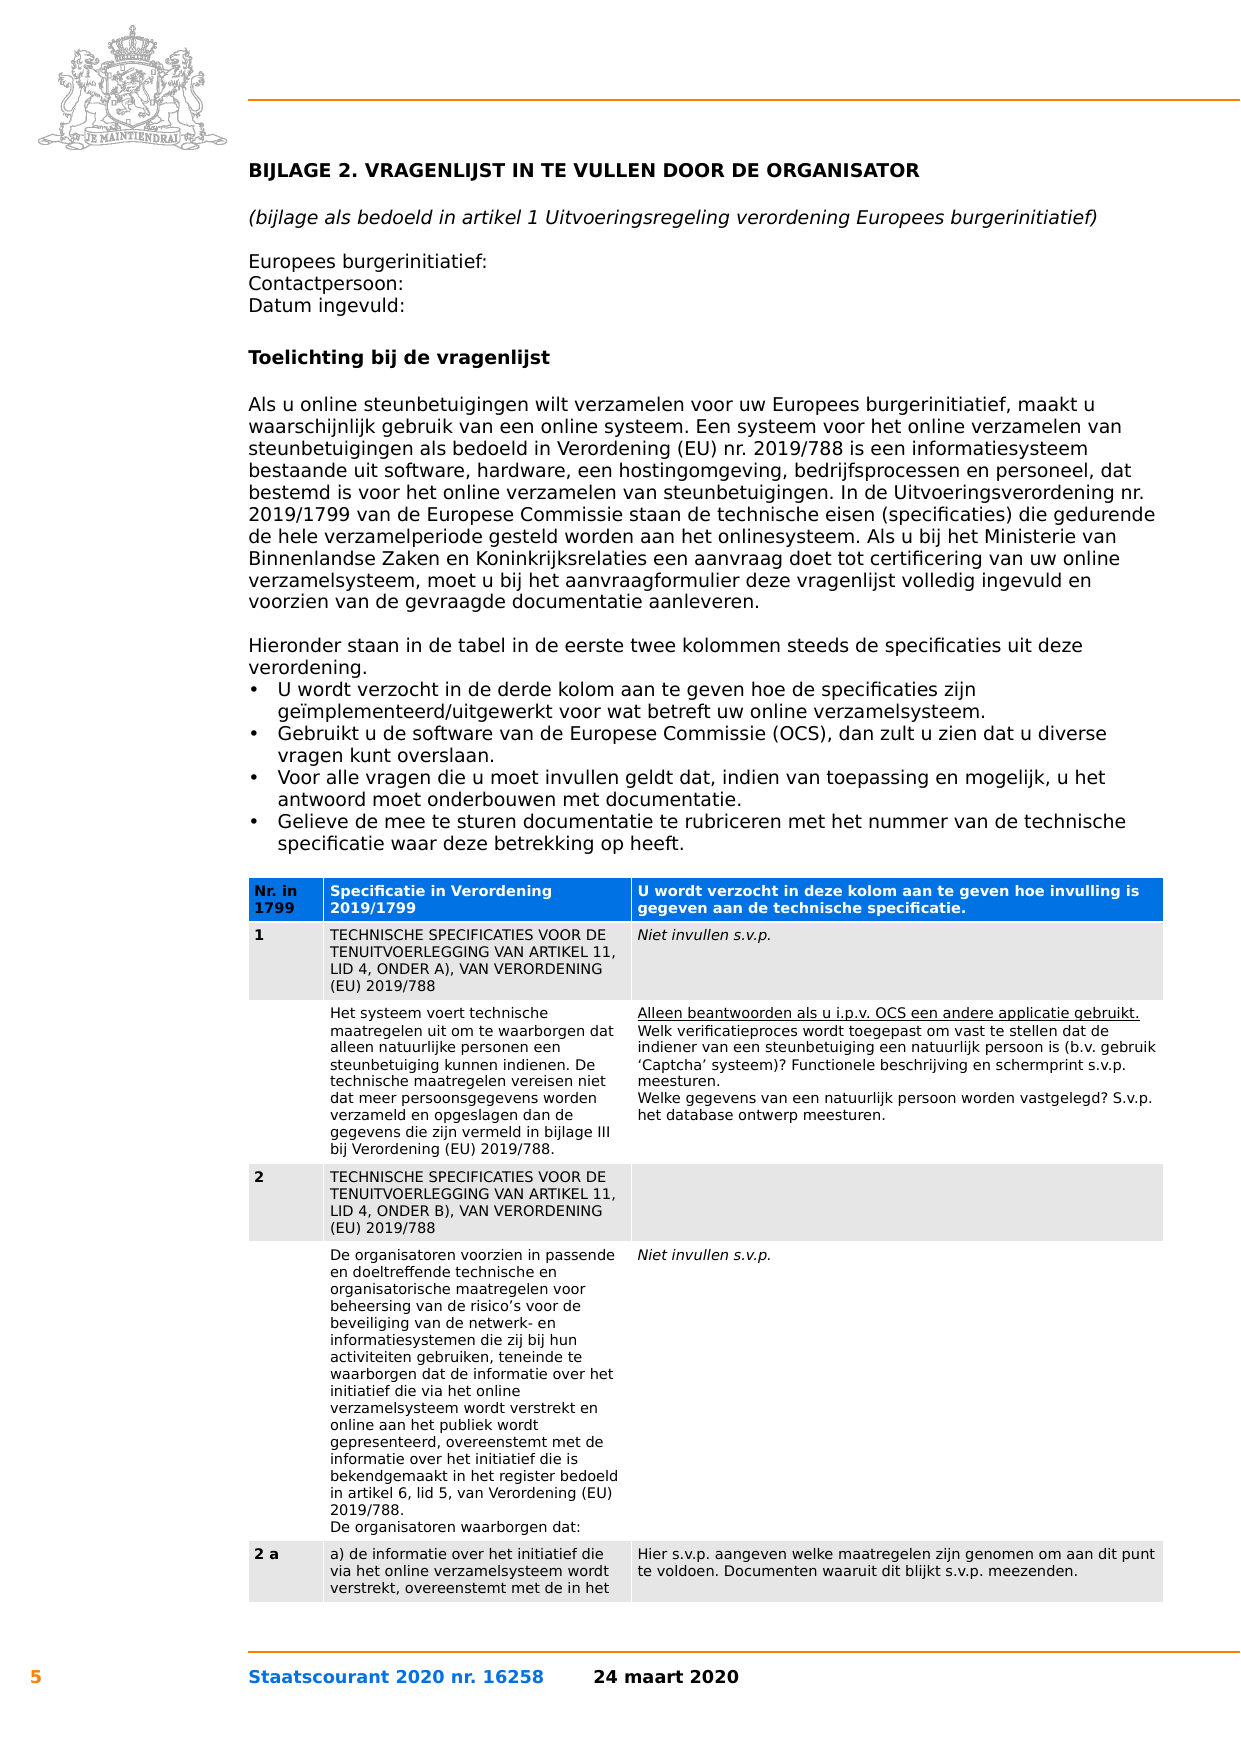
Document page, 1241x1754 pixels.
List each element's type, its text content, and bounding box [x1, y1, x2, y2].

table_header U wordt verzocht in deze kolom aan te geven hoe invulling is gegeven aan de technische specificatie. [632, 878, 1163, 921]
table_cell TECHNISCHE SPECIFICATIES VOOR DE TENUITVOERLEGGING VAN ARTIKEL 11, LID 4, ONDER B), VAN VERORDENING (EU) 2019/788 [324, 1164, 631, 1241]
table_cell Niet invullen s.v.p. [632, 923, 1163, 1000]
text Als u online steunbetuigingen wilt verzamelen voor uw Europees burgerinitiatief, maakt u waarschijnlijk gebruik van een online systeem. Een systeem voor het online verzamelen van steunbetuigingen als bedoeld in Verordening (EU) nr. 2019/788 is een informatiesysteem bestaande uit software, hardware, een hostingomgeving, bedrijfsprocessen en personeel, dat bestemd is voor het online verzamelen van steunbetuigingen. In de Uitvoeringsverordening nr. 2019/1799 van de Europese Commissie staan de technische eisen (specificaties) die gedurende de hele verzamelperiode gesteld worden aan het onlinesysteem. Als u bij het Ministerie van Binnenlandse Zaken en Koninkrijksrelaties een aanvraag doet tot certificering van uw online verzamelsysteem, moet u bij het aanvraagformulier deze vragenlijst volledig ingevuld en voorzien van de gevraagde documentatie aanleveren. [248, 394, 1163, 613]
table_cell 1 [249, 923, 323, 1000]
text • U wordt verzocht in de derde kolom aan te geven hoe de specificaties zijn geïmplementeerd/uitgewerkt voor wat betreft uw online verzamelsysteem. [248, 679, 1163, 723]
table_header Specificatie in Verordening 2019/1799 [324, 878, 631, 921]
table_cell [632, 1164, 1163, 1241]
text Contactpersoon: [248, 273, 1163, 295]
table_cell Hier s.v.p. aangeven welke maatregelen zijn genomen om aan dit punt te voldoen. Documenten waaruit dit blijkt s.v.p. meezenden. [632, 1541, 1163, 1602]
table_cell 2 a [249, 1541, 323, 1602]
text (bijlage als bedoeld in artikel 1 Uitvoeringsregeling verordening Europees burgerinitiatief) [248, 207, 1163, 229]
table_cell Niet invullen s.v.p. [632, 1242, 1163, 1540]
text Datum ingevuld: [248, 295, 1163, 317]
table_cell a) de informatie over het initiatief die via het online verzamelsysteem wordt verstrekt, overeenstemt met de in het [324, 1541, 631, 1602]
table_cell De organisatoren voorzien in passende en doeltreffende technische en organisatorische maatregelen voor beheersing van de risico’s voor de beveiliging van de netwerk- en informatiesystemen die zij bij hun activiteiten gebruiken, teneinde te waarborgen dat de informatie over het initiatief die via het online verzamelsysteem wordt verstrekt en online aan het publiek wordt gepresenteerd, overeenstemt met de informatie over het initiatief die is bekendgemaakt in het register bedoeld in artikel 6, lid 5, van Verordening (EU) 2019/788. De organisatoren waarborgen dat: [324, 1242, 631, 1540]
table_cell Alleen beantwoorden als u i.p.v. OCS een andere applicatie gebruikt. Welk verificatieproces wordt toegepast om vast te stellen dat de indiener van een steunbetuiging een natuurlijk persoon is (b.v. gebruik ‘Captcha’ systeem)? Functionele beschrijving en schermprint s.v.p. meesturen. Welke gegevens van een natuurlijk persoon worden vastgelegd? S.v.p. het database ontwerp meesturen. [632, 1001, 1163, 1163]
table_cell [249, 1242, 323, 1540]
text • Voor alle vragen die u moet invullen geldt dat, indien van toepassing en mogelijk, u het antwoord moet onderbouwen met documentatie. [248, 767, 1163, 811]
table_cell [249, 1001, 323, 1163]
subtitle Toelichting bij de vragenlijst [248, 347, 1163, 369]
table_header Nr. in 1799 [249, 878, 323, 921]
table_cell 2 [249, 1164, 323, 1241]
table_cell Het systeem voert technische maatregelen uit om te waarborgen dat alleen natuurlijke personen een steunbetuiging kunnen indienen. De technische maatregelen vereisen niet dat meer persoonsgegevens worden verzameld en opgeslagen dan de gegevens die zijn vermeld in bijlage III bij Verordening (EU) 2019/788. [324, 1001, 631, 1163]
text Hieronder staan in de tabel in de eerste twee kolommen steeds de specificaties uit deze verordening. [248, 635, 1163, 679]
text • Gebruikt u de software van de Europese Commissie (OCS), dan zult u zien dat u diverse vragen kunt overslaan. [248, 723, 1163, 767]
subtitle BIJLAGE 2. VRAGENLIJST IN TE VULLEN DOOR DE ORGANISATOR [248, 160, 1163, 182]
picture [38, 25, 227, 150]
text • Gelieve de mee te sturen documentatie te rubriceren met het nummer van de technische specificatie waar deze betrekking op heeft. [248, 811, 1163, 855]
text Europees burgerinitiatief: [248, 251, 1163, 273]
table_cell TECHNISCHE SPECIFICATIES VOOR DE TENUITVOERLEGGING VAN ARTIKEL 11, LID 4, ONDER A), VAN VERORDENING (EU) 2019/788 [324, 923, 631, 1000]
